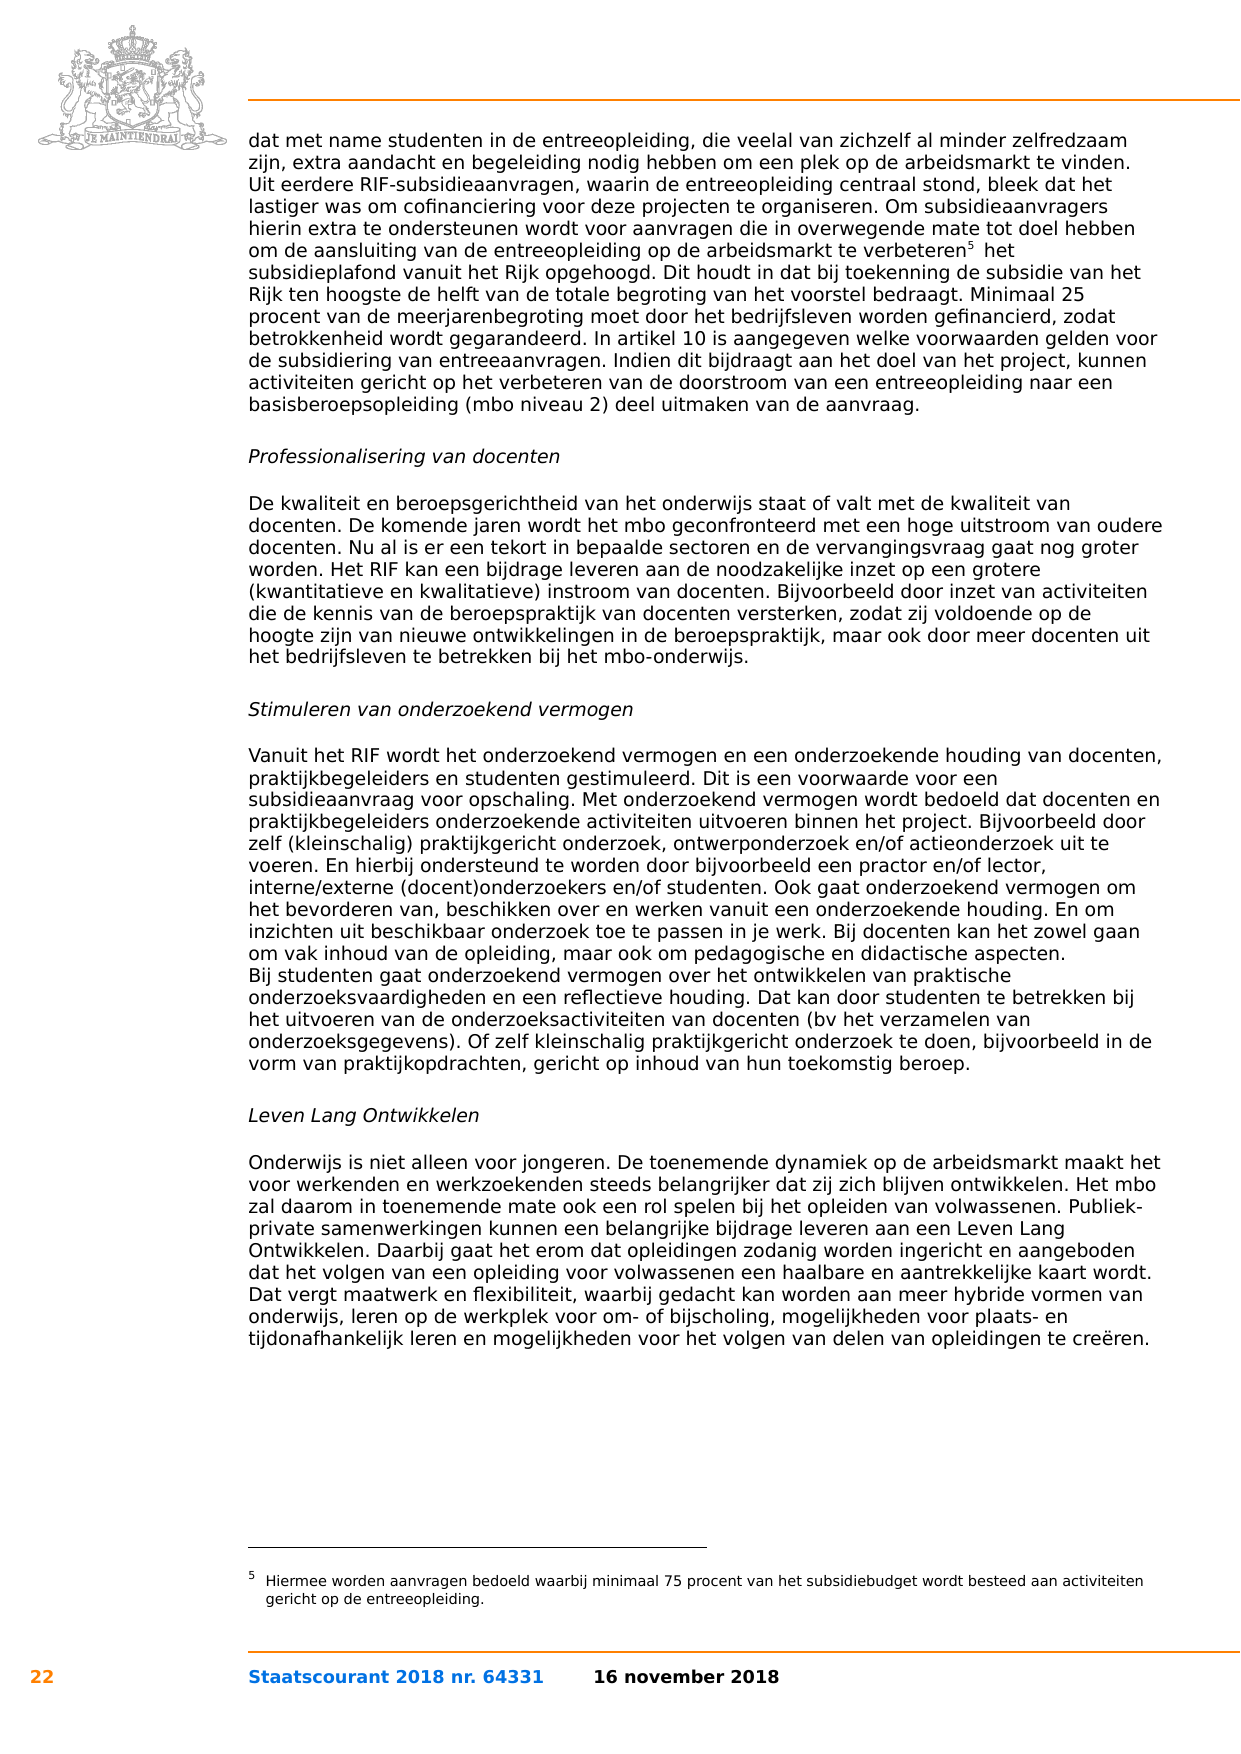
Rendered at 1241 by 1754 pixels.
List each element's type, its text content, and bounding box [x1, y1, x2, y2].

text De kwaliteit en beroepsgerichtheid van het onderwijs staat of valt met de kwaliteit van docenten. De komende jaren wordt het mbo geconfronteerd met een hoge uitstroom van oudere docenten. Nu al is er een tekort in bepaalde sectoren en de vervangingsvraag gaat nog groter worden. Het RIF kan een bijdrage leveren aan de noodzakelijke inzet op een grotere (kwantitatieve en kwalitatieve) instroom van docenten. Bijvoorbeeld door inzet van activiteiten die de kennis van de beroepspraktijk van docenten versterken, zodat zij voldoende op de hoogte zijn van nieuwe ontwikkelingen in de beroepspraktijk, maar ook door meer docenten uit het bedrijfsleven te betrekken bij het mbo-onderwijs. [248, 493, 1163, 668]
text dat met name studenten in de entreeopleiding, die veelal van zichzelf al minder zelfredzaam zijn, extra aandacht en begeleiding nodig hebben om een plek op de arbeidsmarkt te vinden. Uit eerdere RIF-subsidieaanvragen, waarin de entreeopleiding centraal stond, bleek dat het lastiger was om cofinanciering voor deze projecten te organiseren. Om subsidieaanvragers hierin extra te ondersteunen wordt voor aanvragen die in overwegende mate tot doel hebben om de aansluiting van de entreeopleiding op de arbeidsmarkt te verbeteren het subsidieplafond vanuit het Rijk opgehoogd. Dit houdt in dat bij toekenning de subsidie van het Rijk ten hoogste de helft van de totale begroting van het voorstel bedraagt. Minimaal 25 procent van de meerjarenbegroting moet door het bedrijfsleven worden gefinancierd, zodat betrokkenheid wordt gegarandeerd. In artikel 10 is aangegeven welke voorwaarden gelden voor de subsidiering van entreeaanvragen. Indien dit bijdraagt aan het doel van het project, kunnen activiteiten gericht op het verbeteren van de doorstroom van een entreeopleiding naar een basisberoepsopleiding (mbo niveau 2) deel uitmaken van de aanvraag. [248, 130, 1163, 416]
subtitle Leven Lang Ontwikkelen [248, 1105, 1163, 1127]
text Vanuit het RIF wordt het onderzoekend vermogen en een onderzoekende houding van docenten, praktijkbegeleiders en studenten gestimuleerd. Dit is een voorwaarde voor een subsidieaanvraag voor opschaling. Met onderzoekend vermogen wordt bedoeld dat docenten en praktijkbegeleiders onderzoekende activiteiten uitvoeren binnen het project. Bijvoorbeeld door zelf (kleinschalig) praktijkgericht onderzoek, ontwerponderzoek en/of actieonderzoek uit te voeren. En hierbij ondersteund te worden door bijvoorbeeld een practor en/of lector, interne/externe (docent)onderzoekers en/of studenten. Ook gaat onderzoekend vermogen om het bevorderen van, beschikken over en werken vanuit een onderzoekende houding. En om inzichten uit beschikbaar onderzoek toe te passen in je werk. Bij docenten kan het zowel gaan om vak inhoud van de opleiding, maar ook om pedagogische en didactische aspecten. [248, 745, 1163, 965]
subtitle Professionalisering van docenten [248, 446, 1163, 468]
text Hiermee worden aanvragen bedoeld waarbij minimaal 75 procent van het subsidiebudget wordt besteed aan activiteiten gericht op de entreeopleiding. [248, 1569, 1163, 1608]
text Onderwijs is niet alleen voor jongeren. De toenemende dynamiek op de arbeidsmarkt maakt het voor werkenden en werkzoekenden steeds belangrijker dat zij zich blijven ontwikkelen. Het mbo zal daarom in toenemende mate ook een rol spelen bij het opleiden van volwassenen. Publiek-private samenwerkingen kunnen een belangrijke bijdrage leveren aan een Leven Lang Ontwikkelen. Daarbij gaat het erom dat opleidingen zodanig worden ingericht en aangeboden dat het volgen van een opleiding voor volwassenen een haalbare en aantrekkelijke kaart wordt. Dat vergt maatwerk en flexibiliteit, waarbij gedacht kan worden aan meer hybride vormen van onderwijs, leren op de werkplek voor om- of bijscholing, mogelijkheden voor plaats- en tijdonafhankelijk leren en mogelijkheden voor het volgen van delen van opleidingen te creëren. [248, 1152, 1163, 1350]
subtitle Stimuleren van onderzoekend vermogen [248, 698, 1163, 720]
text Bij studenten gaat onderzoekend vermogen over het ontwikkelen van praktische onderzoeksvaardigheden en een reflectieve houding. Dat kan door studenten te betrekken bij het uitvoeren van de onderzoeksactiviteiten van docenten (bv het verzamelen van onderzoeksgegevens). Of zelf kleinschalig praktijkgericht onderzoek te doen, bijvoorbeeld in de vorm van praktijkopdrachten, gericht op inhoud van hun toekomstig beroep. [248, 965, 1163, 1075]
picture [38, 25, 227, 150]
